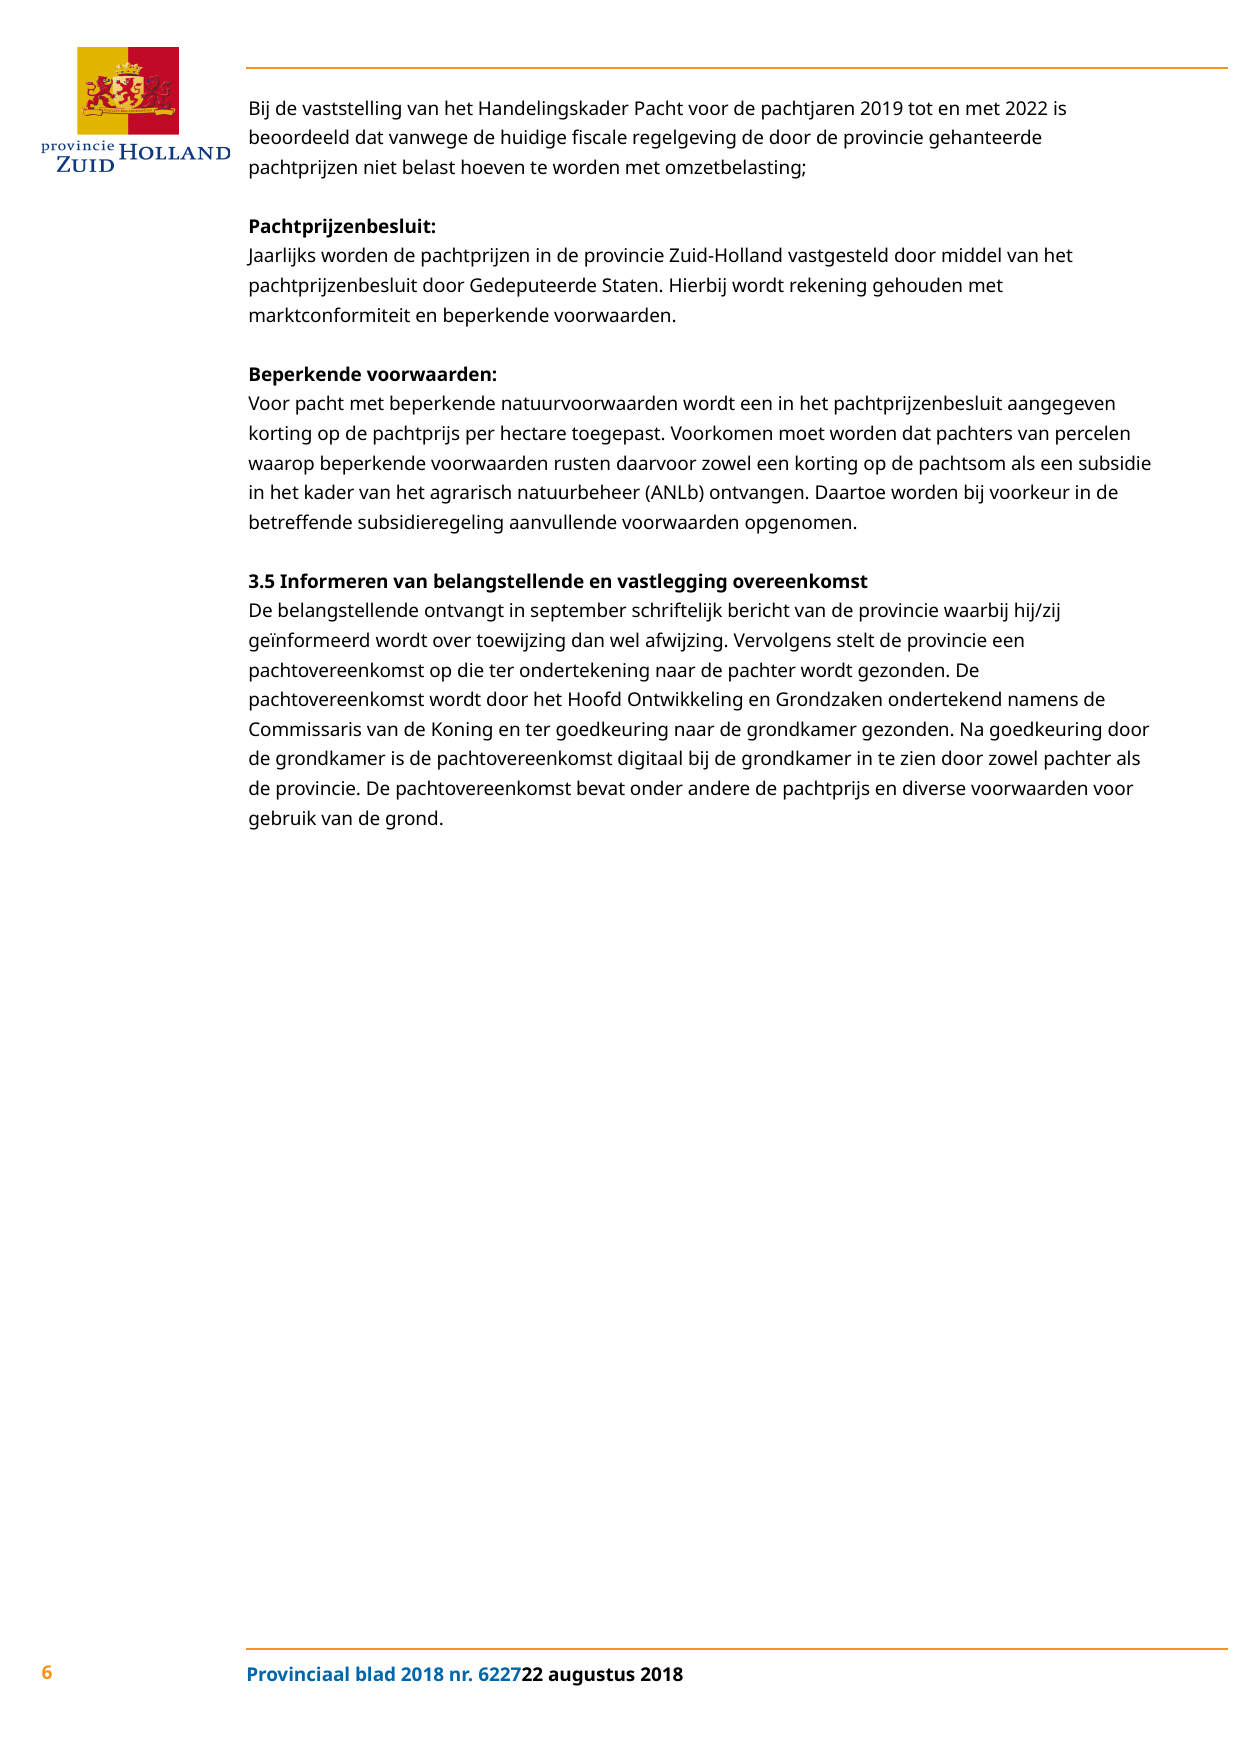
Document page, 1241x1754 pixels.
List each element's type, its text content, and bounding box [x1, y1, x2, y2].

text Jaarlijks worden de pachtprijzen in de provincie Zuid-Holland vastgesteld door middel van het pachtprijzenbesluit door Gedeputeerde Staten. Hierbij wordt rekening gehouden met marktconformiteit en beperkende voorwaarden. [248, 243, 1152, 328]
picture [41, 47, 231, 172]
text Pachtprijzenbesluit: [248, 213, 1152, 239]
text 3.5 Informeren van belangstellende en vastlegging overeenkomst [248, 568, 1152, 594]
text Beperkende voorwaarden: [248, 361, 1152, 387]
text De belangstellende ontvangt in september schriftelijk bericht van de provincie waarbij hij/zij geïnformeerd wordt over toewijzing dan wel afwijzing. Vervolgens stelt de provincie een pachtovereenkomst op die ter ondertekening naar de pachter wordt gezonden. De pachtovereenkomst wordt door het Hoofd Ontwikkeling en Grondzaken ondertekend namens de Commissaris van de Koning en ter goedkeuring naar de grondkamer gezonden. Na goedkeuring door de grondkamer is de pachtovereenkomst digitaal bij de grondkamer in te zien door zowel pachter als de provincie. De pachtovereenkomst bevat onder andere de pachtprijs en diverse voorwaarden voor gebruik van de grond. [248, 598, 1152, 831]
text Voor pacht met beperkende natuurvoorwaarden wordt een in het pachtprijzenbesluit aangegeven korting op de pachtprijs per hectare toegepast. Voorkomen moet worden dat pachters van percelen waarop beperkende voorwaarden rusten daarvoor zowel een korting op de pachtsom als een subsidie in het kader van het agrarisch natuurbeheer (ANLb) ontvangen. Daartoe worden bij voorkeur in de betreffende subsidieregeling aanvullende voorwaarden opgenomen. [248, 391, 1152, 535]
text Bij de vaststelling van het Handelingskader Pacht voor de pachtjaren 2019 tot en met 2022 is beoordeeld dat vanwege de huidige fiscale regelgeving de door de provincie gehanteerde pachtprijzen niet belast hoeven te worden met omzetbelasting; [248, 95, 1152, 180]
